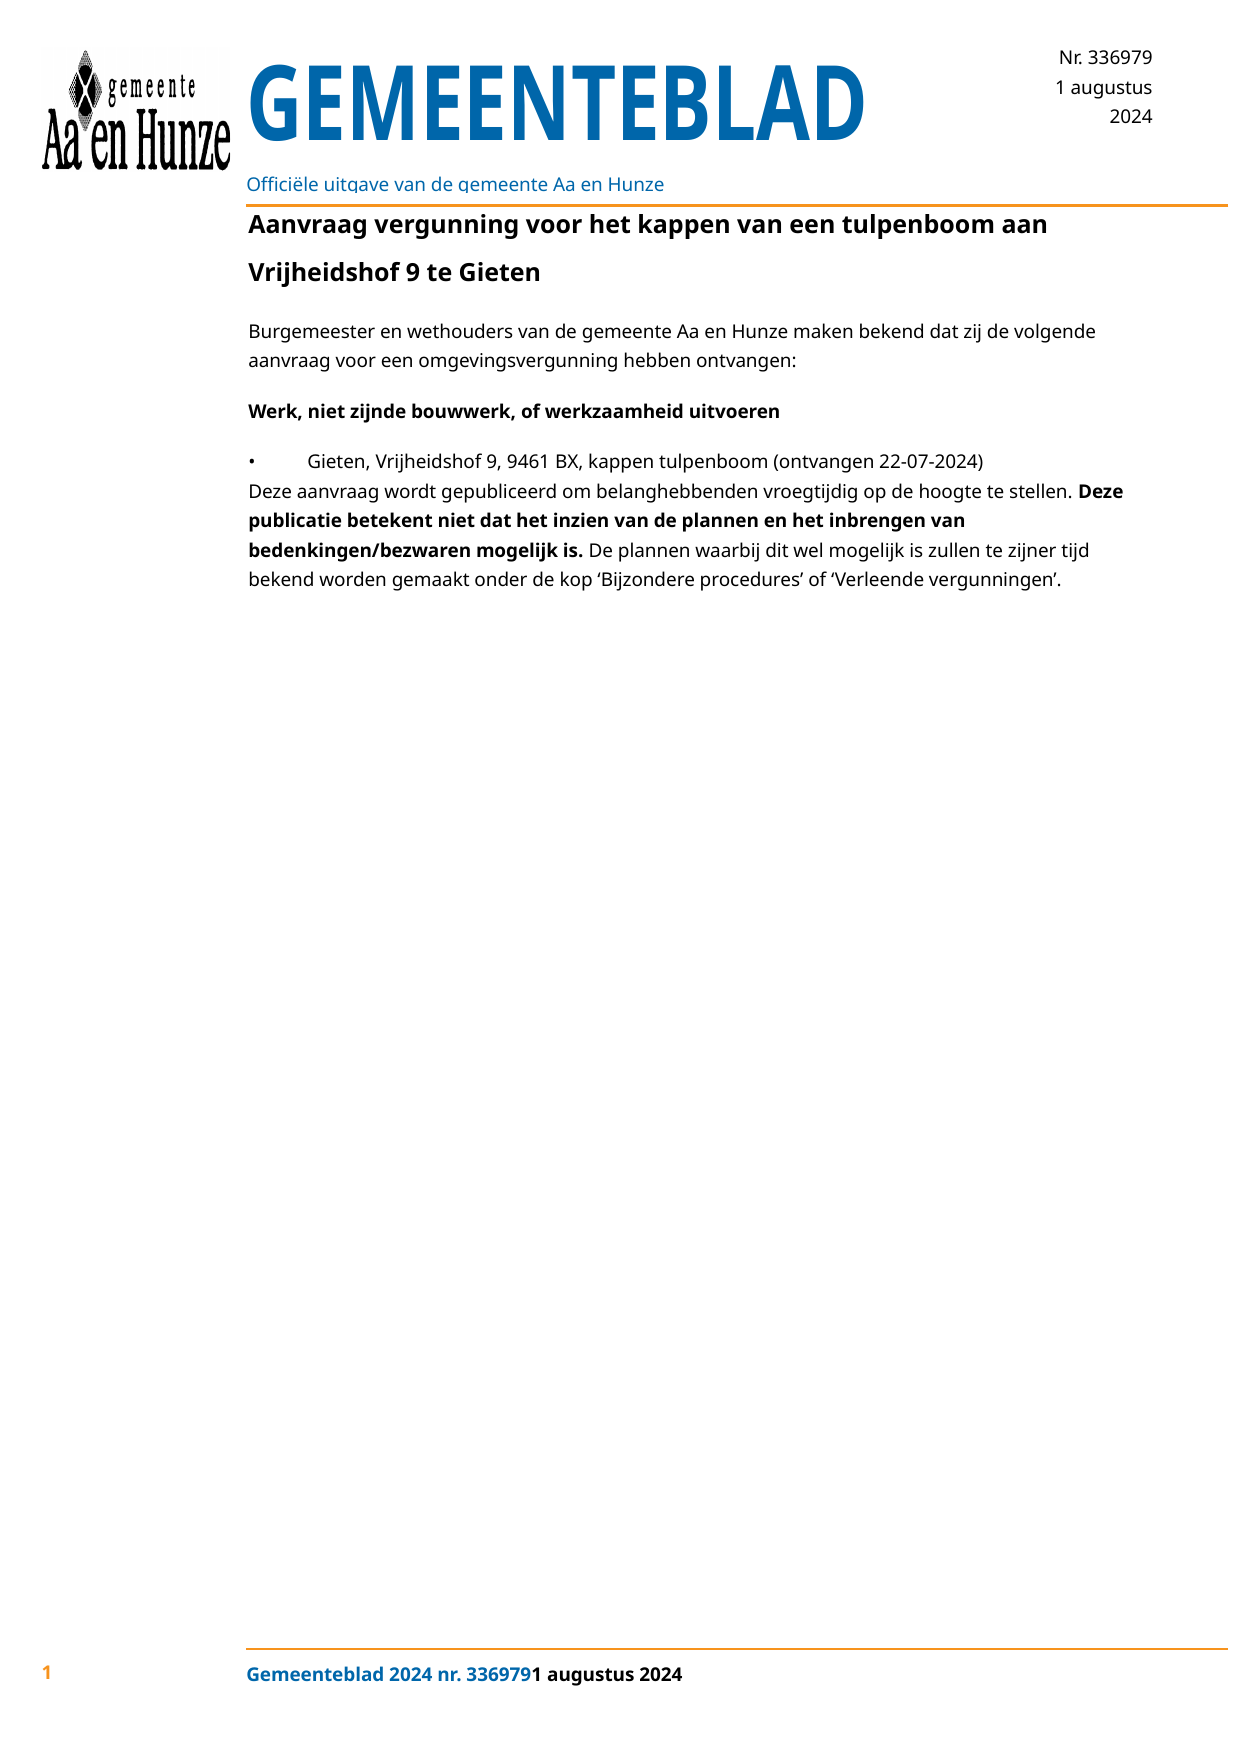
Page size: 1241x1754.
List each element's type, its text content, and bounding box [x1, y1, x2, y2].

text Werk, niet zijnde bouwwerk, of werkzaamheid uitvoeren [248, 398, 1152, 424]
text Deze aanvraag wordt gepubliceerd om belanghebbenden vroegtijdig op de hoogte te stellen. Deze publicatie betekent niet dat het inzien van de plannen en het inbrengen van bedenkingen/bezwaren mogelijk is. De plannen waarbij dit wel mogelijk is zullen te zijner tijd bekend worden gemaakt onder de kop ‘Bijzondere procedures’ of ‘Verleende vergunningen’. [248, 478, 1152, 592]
list Gieten, Vrijheidshof 9, 9461 BX, kappen tulpenboom (ontvangen 22-07-2024) [248, 448, 1152, 474]
text Burgemeester en wethouders van de gemeente Aa en Hunze maken bekend dat zij de volgende aanvraag voor een omgevingsvergunning hebben ontvangen: [248, 318, 1152, 373]
text Aanvraag vergunning voor het kappen van een tulpenboom aan Vrijheidshof 9 te Gieten [248, 207, 1152, 288]
picture [41, 47, 231, 172]
